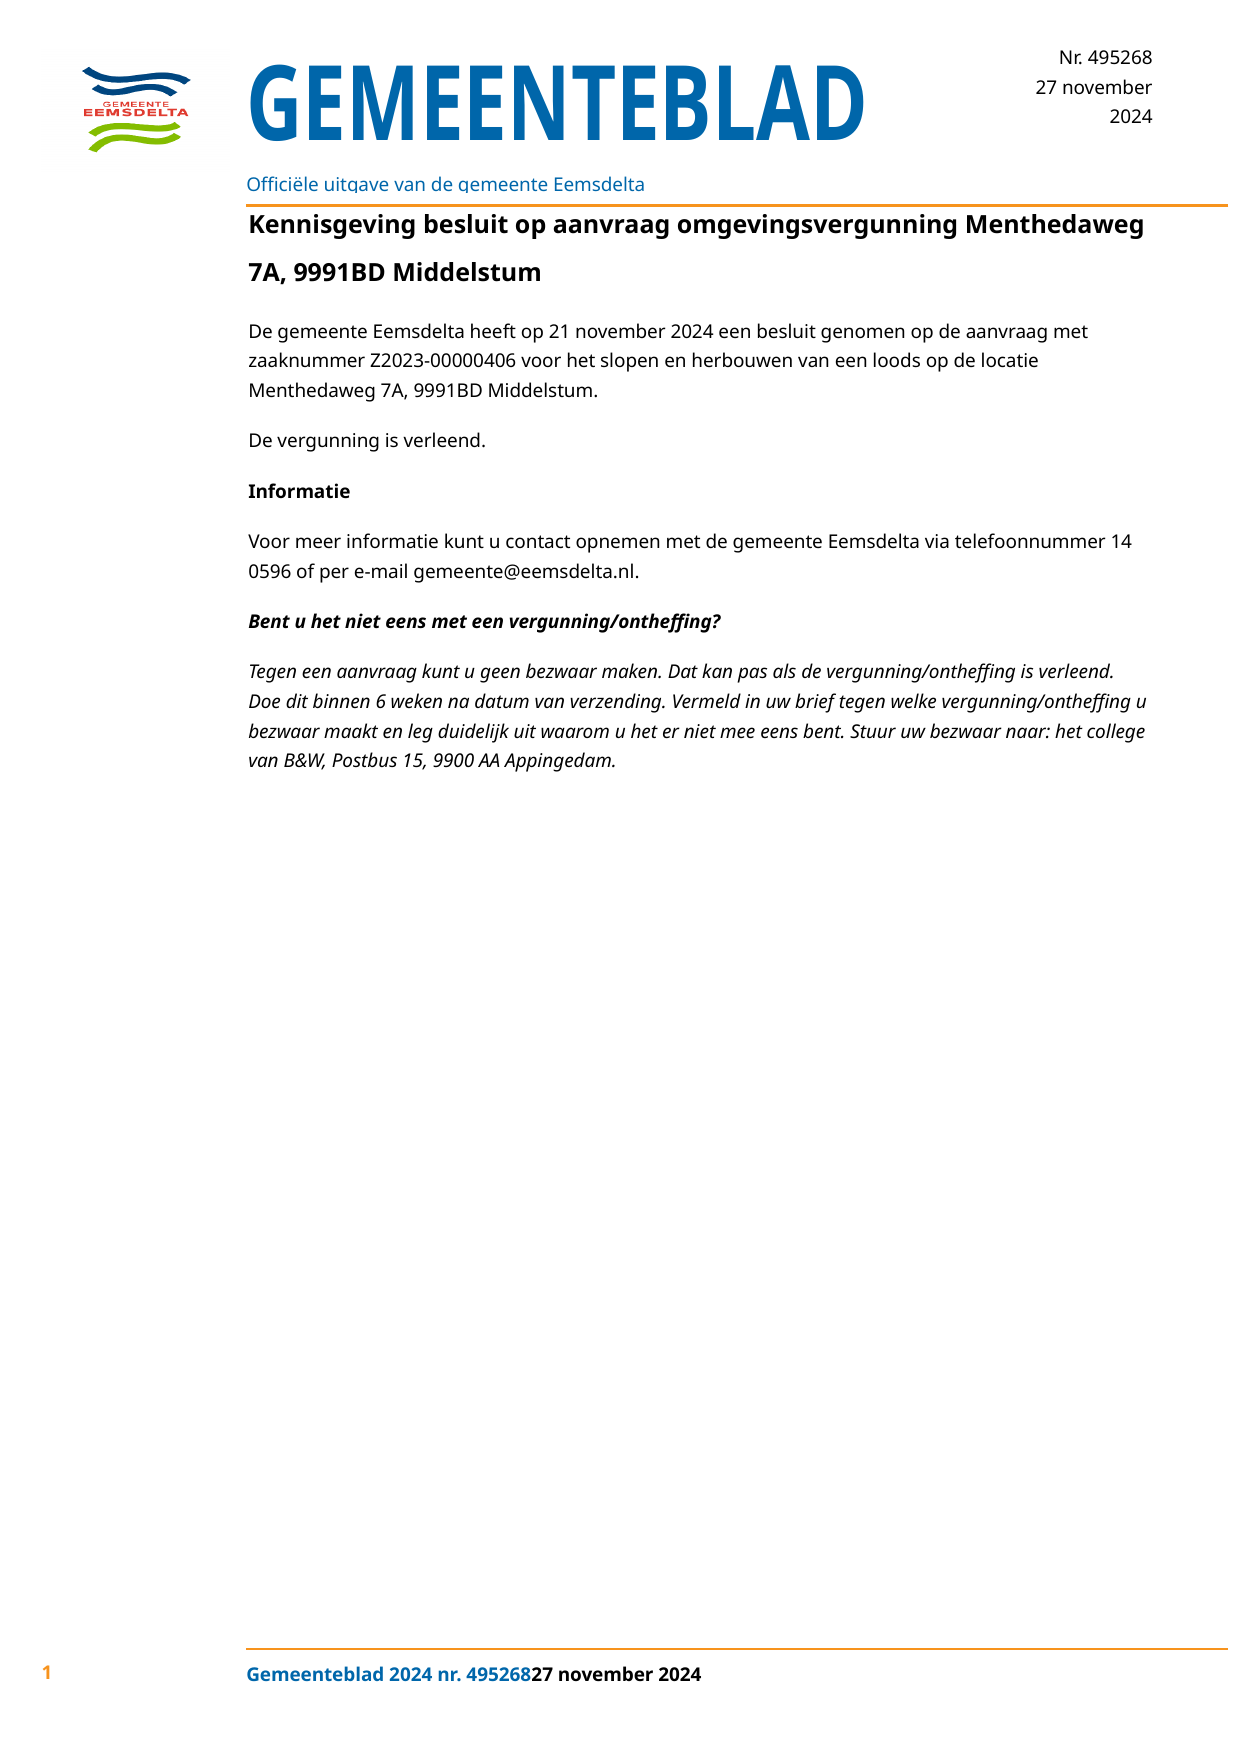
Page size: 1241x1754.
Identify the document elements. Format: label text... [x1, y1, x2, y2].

text Informatie [248, 478, 1152, 504]
text De gemeente Eemsdelta heeft op 21 november 2024 een besluit genomen op de aanvraag met zaaknummer Z2023-00000406 voor het slopen en herbouwen van een loods op de locatie Menthedaweg 7A, 9991BD Middelstum. [248, 318, 1152, 403]
text De vergunning is verleend. [248, 427, 1152, 453]
text Bent u het niet eens met een vergunning/ontheffing? [248, 608, 1152, 634]
picture [41, 47, 231, 172]
text Kennisgeving besluit op aanvraag omgevingsvergunning Menthedaweg 7A, 9991BD Middelstum [248, 207, 1152, 288]
text Voor meer informatie kunt u contact opnemen met de gemeente Eemsdelta via telefoonnummer 14 0596 of per e-mail gemeente@eemsdelta.nl. [248, 528, 1152, 584]
text Tegen een aanvraag kunt u geen bezwaar maken. Dat kan pas als de vergunning/ontheffing is verleend. Doe dit binnen 6 weken na datum van verzending. Vermeld in uw brief tegen welke vergunning/ontheffing u bezwaar maakt en leg duidelijk uit waarom u het er niet mee eens bent. Stuur uw bezwaar naar: het college van B&W, Postbus 15, 9900 AA Appingedam. [248, 659, 1152, 773]
